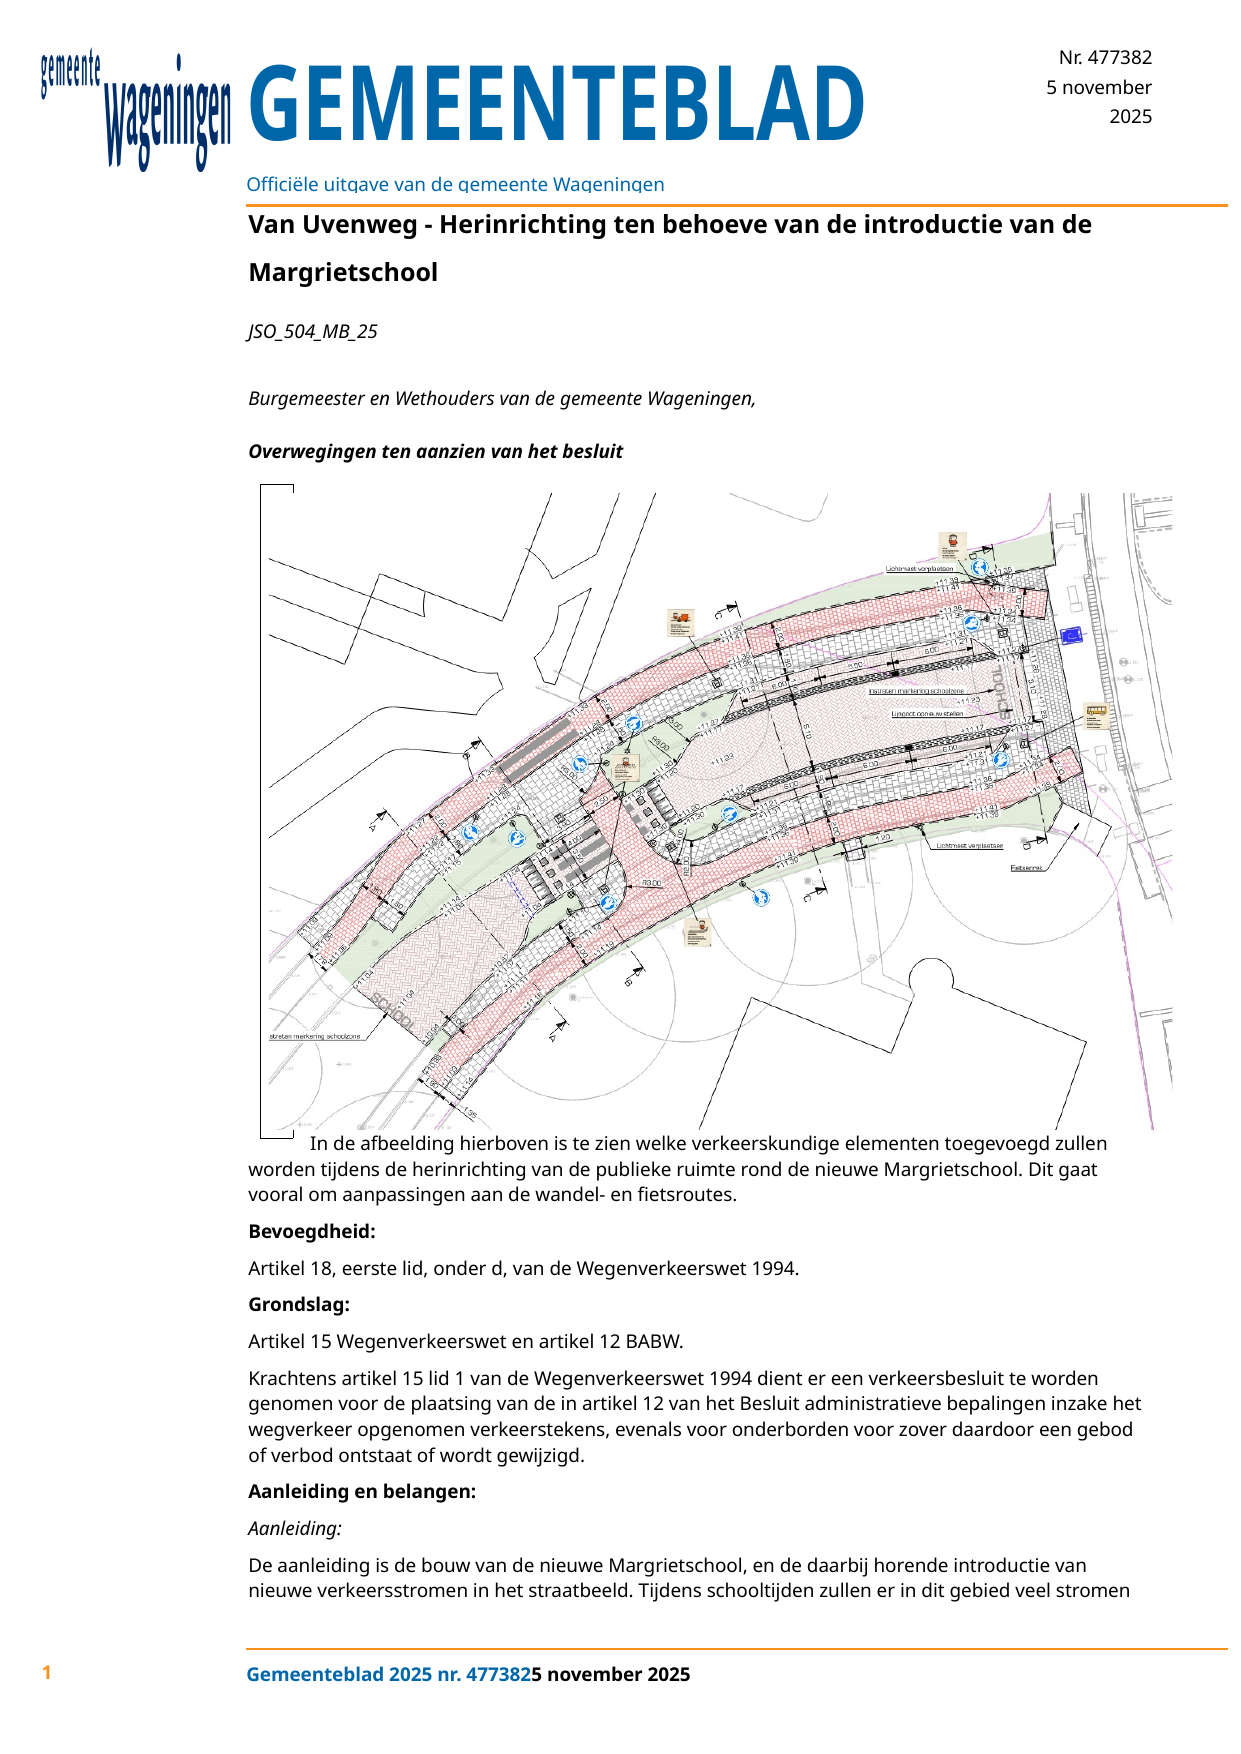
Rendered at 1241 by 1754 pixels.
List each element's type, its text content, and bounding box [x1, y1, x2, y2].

text Overwegingen ten aanzien van het besluit [248, 438, 1152, 464]
picture [41, 47, 231, 172]
picture [268, 493, 1173, 1130]
text Bevoegdheid: [248, 1218, 1152, 1244]
text Aanleiding: [248, 1515, 1152, 1541]
text Krachtens artikel 15 lid 1 van de Wegenverkeerswet 1994 dient er een verkeersbesluit te worden genomen voor de plaatsing van de in artikel 12 van het Besluit administratieve bepalingen inzake het wegverkeer opgenomen verkeerstekens, evenals voor onderborden voor zover daardoor een gebod of verbod ontstaat of wordt gewijzigd. [248, 1365, 1152, 1468]
text Artikel 15 Wegenverkeerswet en artikel 12 BABW. [248, 1328, 1152, 1354]
text Van Uvenweg - Herinrichting ten behoeve van de introductie van de Margrietschool [248, 207, 1152, 288]
text Grondslag: [248, 1291, 1152, 1317]
text Artikel 18, eerste lid, onder d, van de Wegenverkeerswet 1994. [248, 1255, 1152, 1281]
text Aanleiding en belangen: [248, 1479, 1152, 1504]
text Burgemeester en Wethouders van de gemeente Wageningen, [248, 386, 1152, 411]
text De aanleiding is de bouw van de nieuwe Margrietschool, en de daarbij horende introductie van nieuwe verkeersstromen in het straatbeeld. Tijdens schooltijden zullen er in dit gebied veel stromen [248, 1552, 1152, 1603]
text JSO_504_MB_25 [248, 318, 1152, 344]
text In de afbeelding hierboven is te zien welke verkeerskundige elementen toegevoegd zullen worden tijdens de herinrichting van de publieke ruimte rond de nieuwe Margrietschool. Dit gaat vooral om aanpassingen aan de wandel- en fietsroutes. [248, 472, 1152, 1207]
